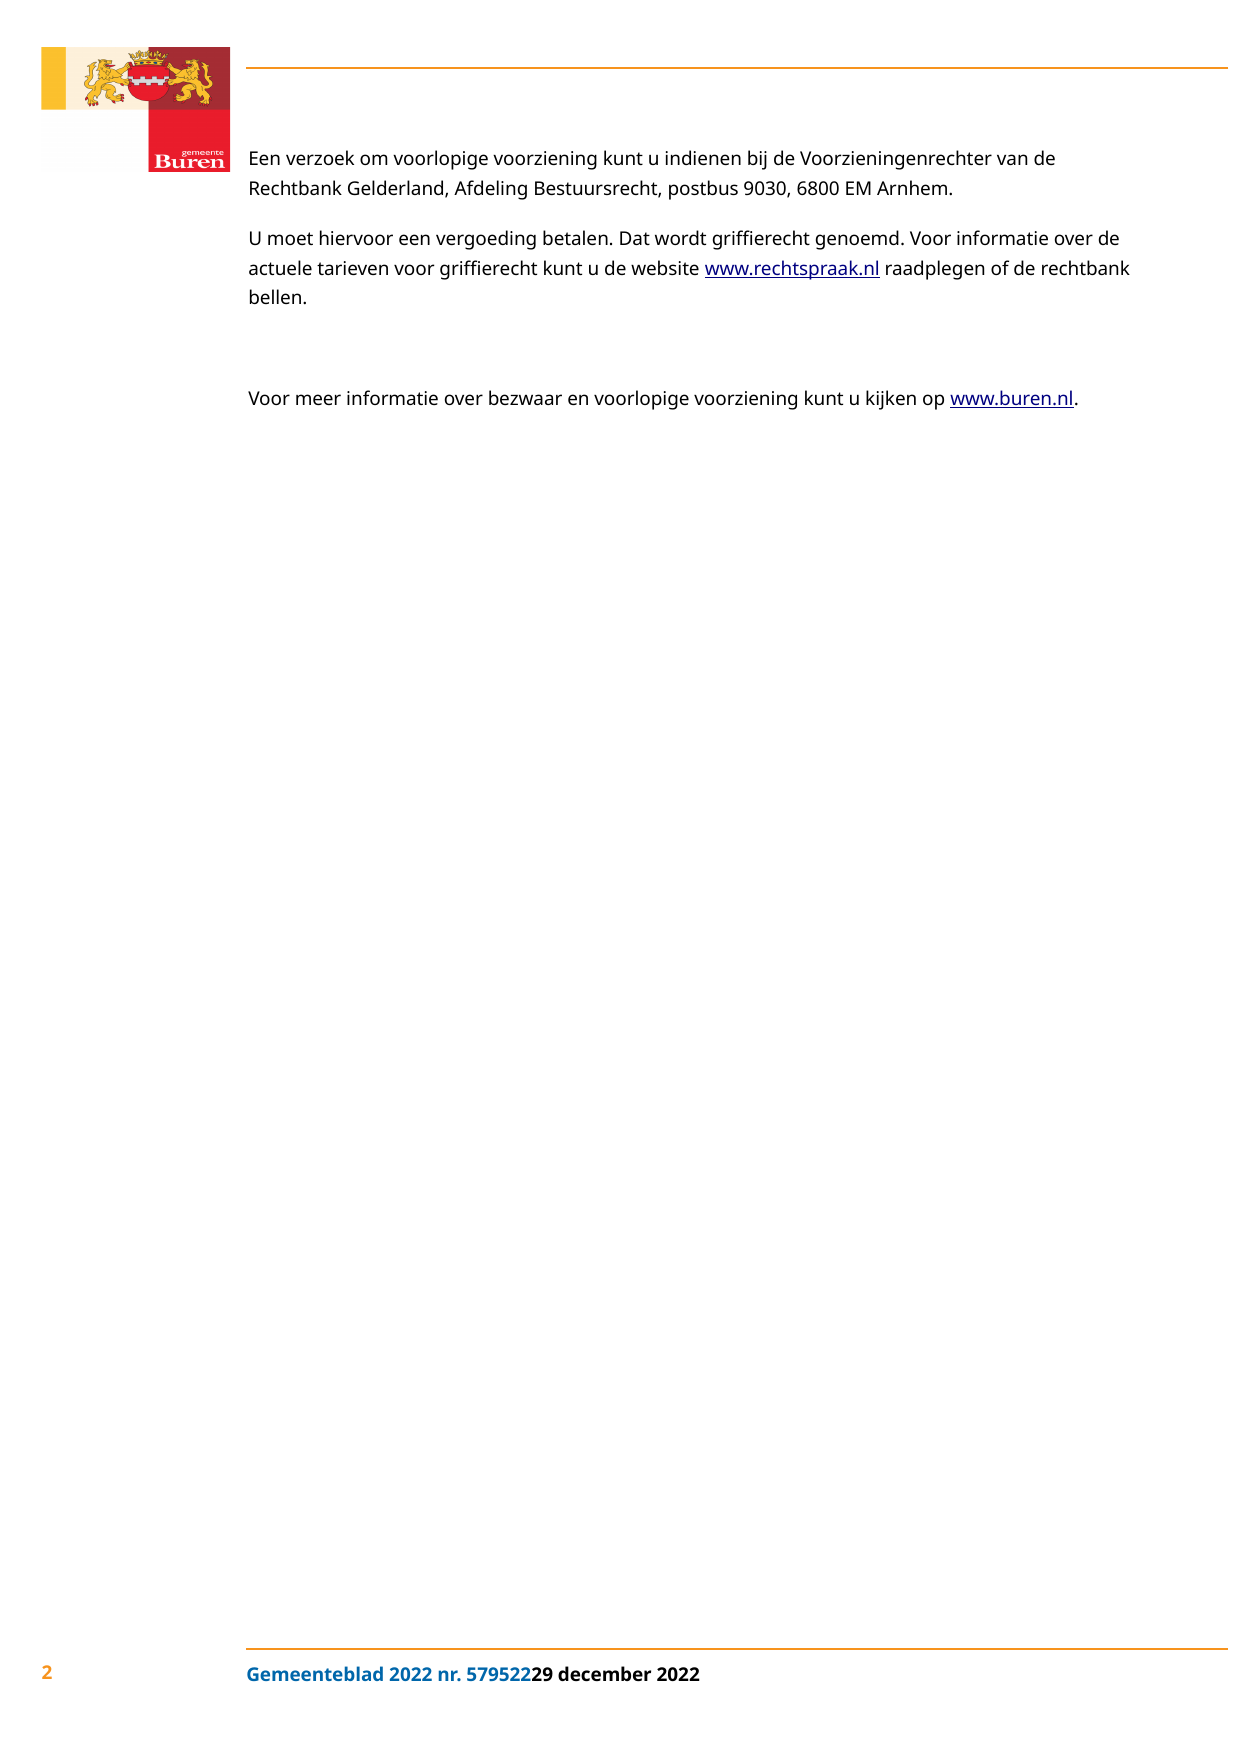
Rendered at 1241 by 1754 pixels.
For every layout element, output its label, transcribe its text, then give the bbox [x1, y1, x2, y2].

text Een verzoek om voorlopige voorziening kunt u indienen bij de Voorzieningenrechter van de Rechtbank Gelderland, Afdeling Bestuursrecht, postbus 9030, 6800 EM Arnhem. [248, 145, 1152, 201]
text Voor meer informatie over bezwaar en voorlopige voorziening kunt u kijken op www.buren.nl. [248, 385, 1152, 411]
text U moet hiervoor een vergoeding betalen. Dat wordt griffierecht genoemd. Voor informatie over de actuele tarieven voor griffierecht kunt u de website www.rechtspraak.nl raadplegen of de rechtbank bellen. [248, 225, 1152, 310]
picture [41, 47, 231, 172]
